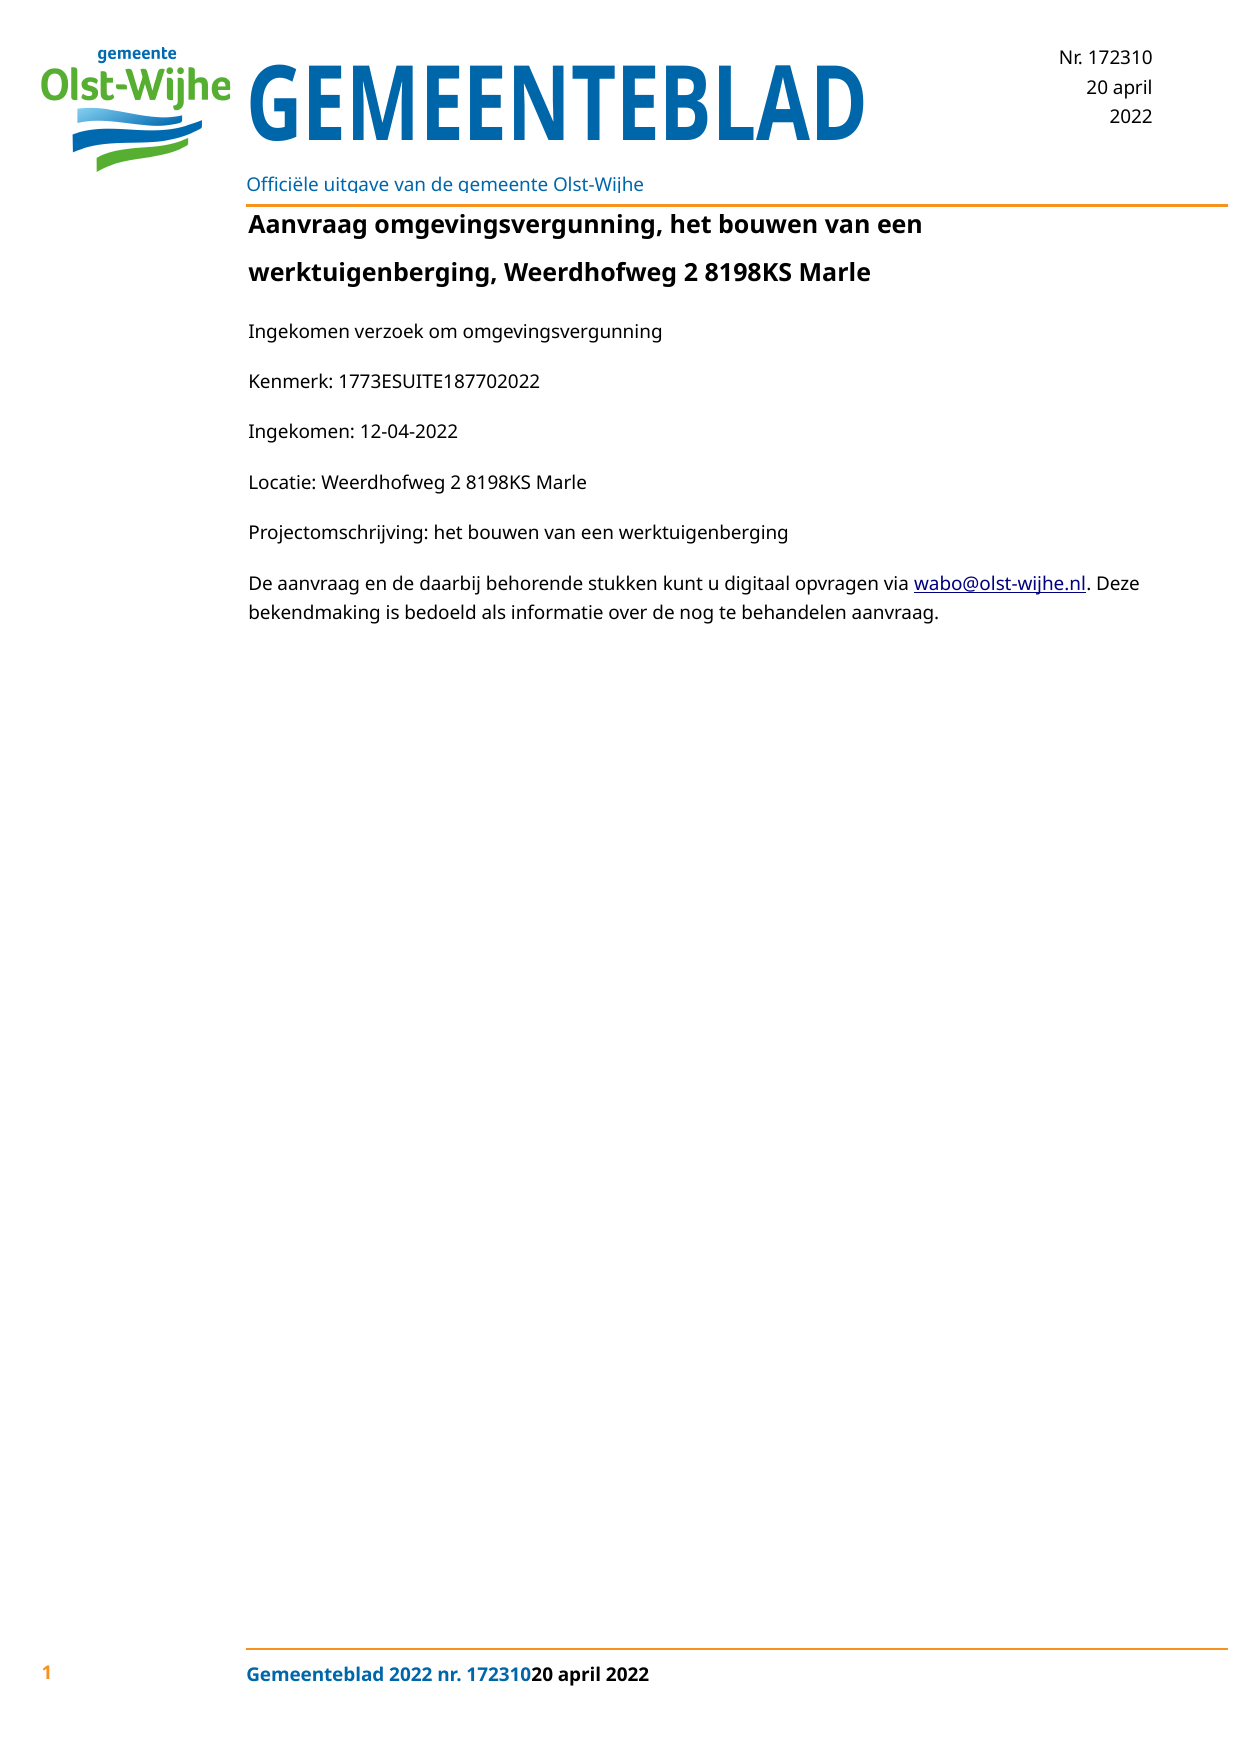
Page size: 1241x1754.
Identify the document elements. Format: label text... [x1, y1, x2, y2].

text Ingekomen verzoek om omgevingsvergunning [248, 318, 1152, 344]
text Locatie: Weerdhofweg 2 8198KS Marle [248, 469, 1152, 495]
text Kenmerk: 1773ESUITE187702022 [248, 368, 1152, 394]
text Aanvraag omgevingsvergunning, het bouwen van een werktuigenberging, Weerdhofweg 2 8198KS Marle [248, 207, 1152, 288]
picture [41, 47, 231, 172]
text De aanvraag en de daarbij behorende stukken kunt u digitaal opvragen via wabo@olst-wijhe.nl. Deze bekendmaking is bedoeld als informatie over de nog te behandelen aanvraag. [248, 570, 1152, 625]
text Projectomschrijving: het bouwen van een werktuigenberging [248, 519, 1152, 545]
text Ingekomen: 12-04-2022 [248, 419, 1152, 444]
